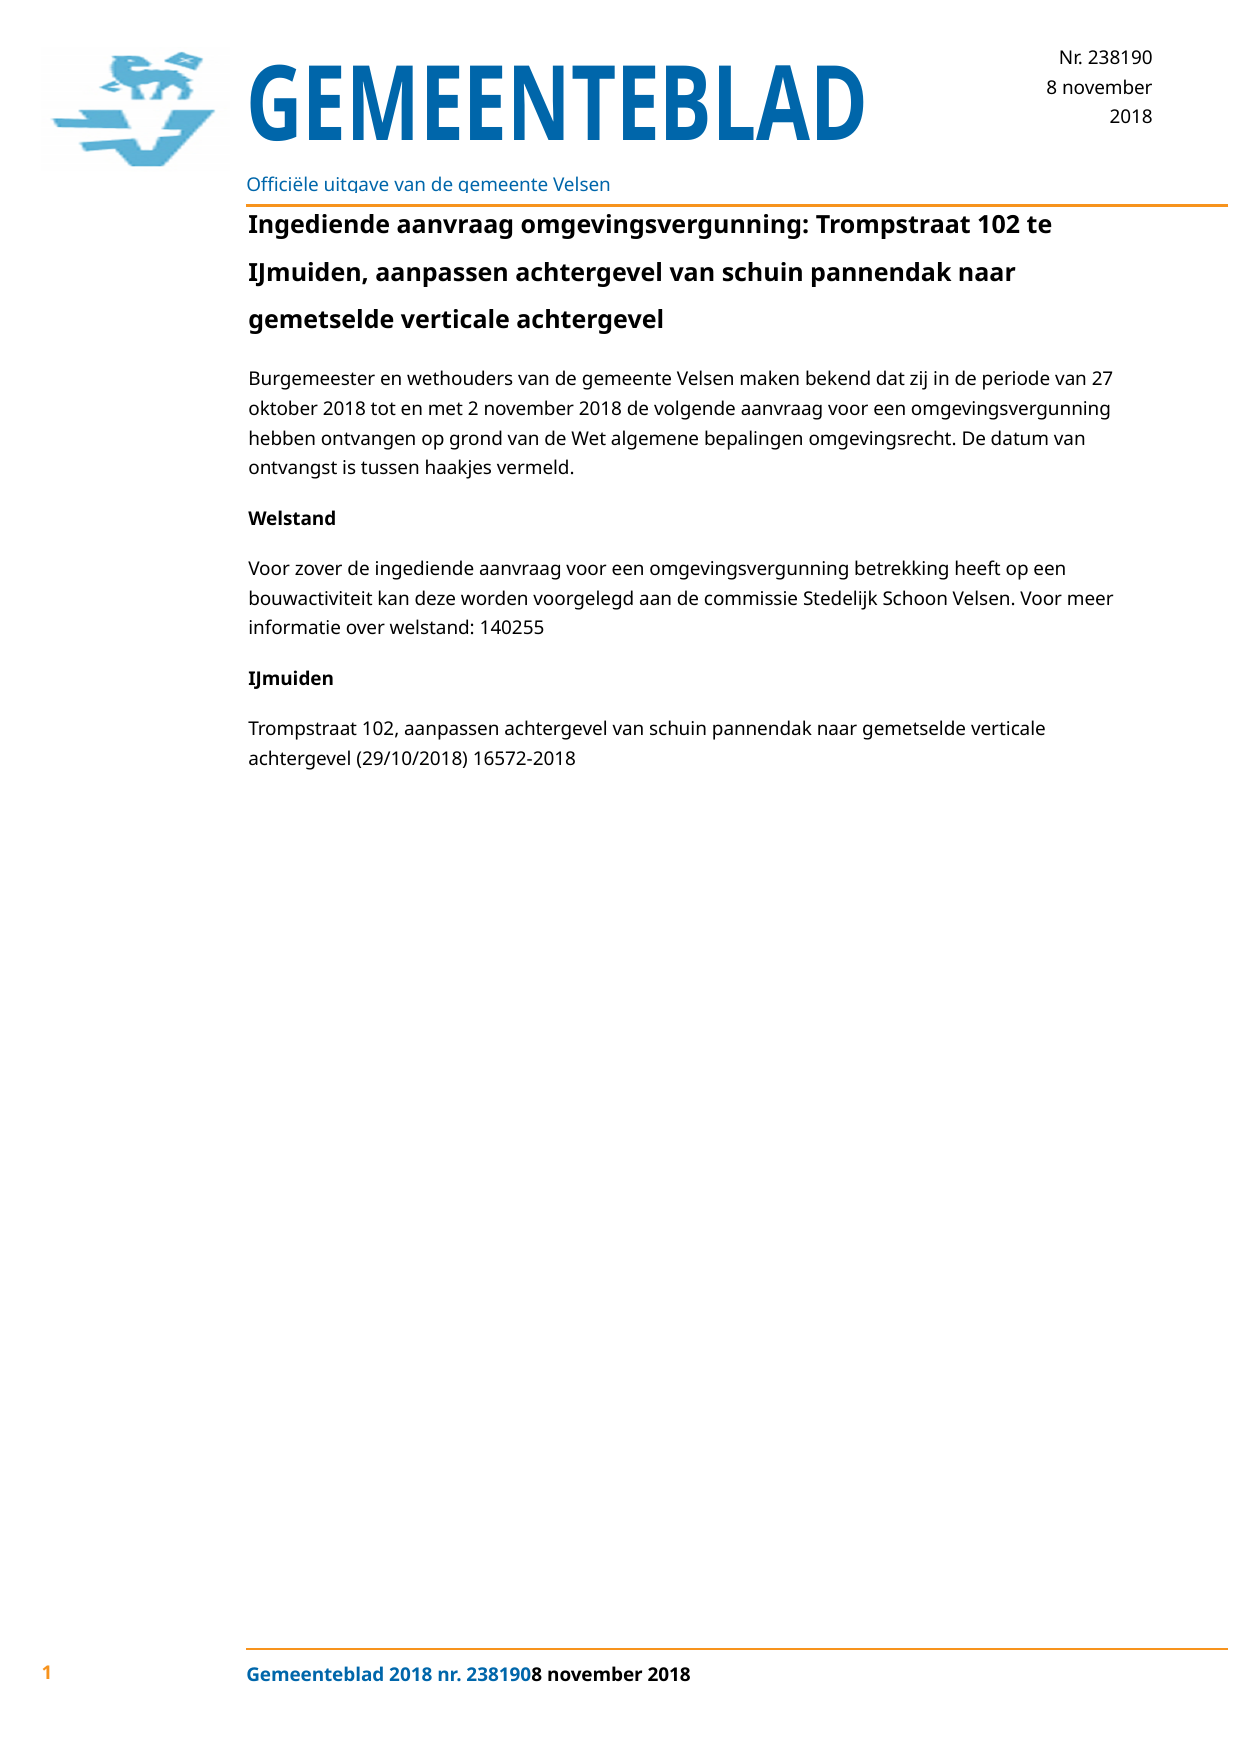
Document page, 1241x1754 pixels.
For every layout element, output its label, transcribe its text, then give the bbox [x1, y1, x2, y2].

picture [41, 47, 231, 172]
text IJmuiden [248, 665, 1152, 690]
text Voor zover de ingediende aanvraag voor een omgevingsvergunning betrekking heeft op een bouwactiviteit kan deze worden voorgelegd aan de commissie Stedelijk Schoon Velsen. Voor meer informatie over welstand: 140255 [248, 555, 1152, 640]
text Burgemeester en wethouders van de gemeente Velsen maken bekend dat zij in de periode van 27 oktober 2018 tot en met 2 november 2018 de volgende aanvraag voor een omgevingsvergunning hebben ontvangen op grond van de Wet algemene bepalingen omgevingsrecht. De datum van ontvangst is tussen haakjes vermeld. [248, 366, 1152, 480]
text Welstand [248, 505, 1152, 530]
text Ingediende aanvraag omgevingsvergunning: Trompstraat 102 te IJmuiden, aanpassen achtergevel van schuin pannendak naar gemetselde verticale achtergevel [248, 207, 1152, 336]
text Trompstraat 102, aanpassen achtergevel van schuin pannendak naar gemetselde verticale achtergevel (29/10/2018) 16572-2018 [248, 715, 1152, 770]
